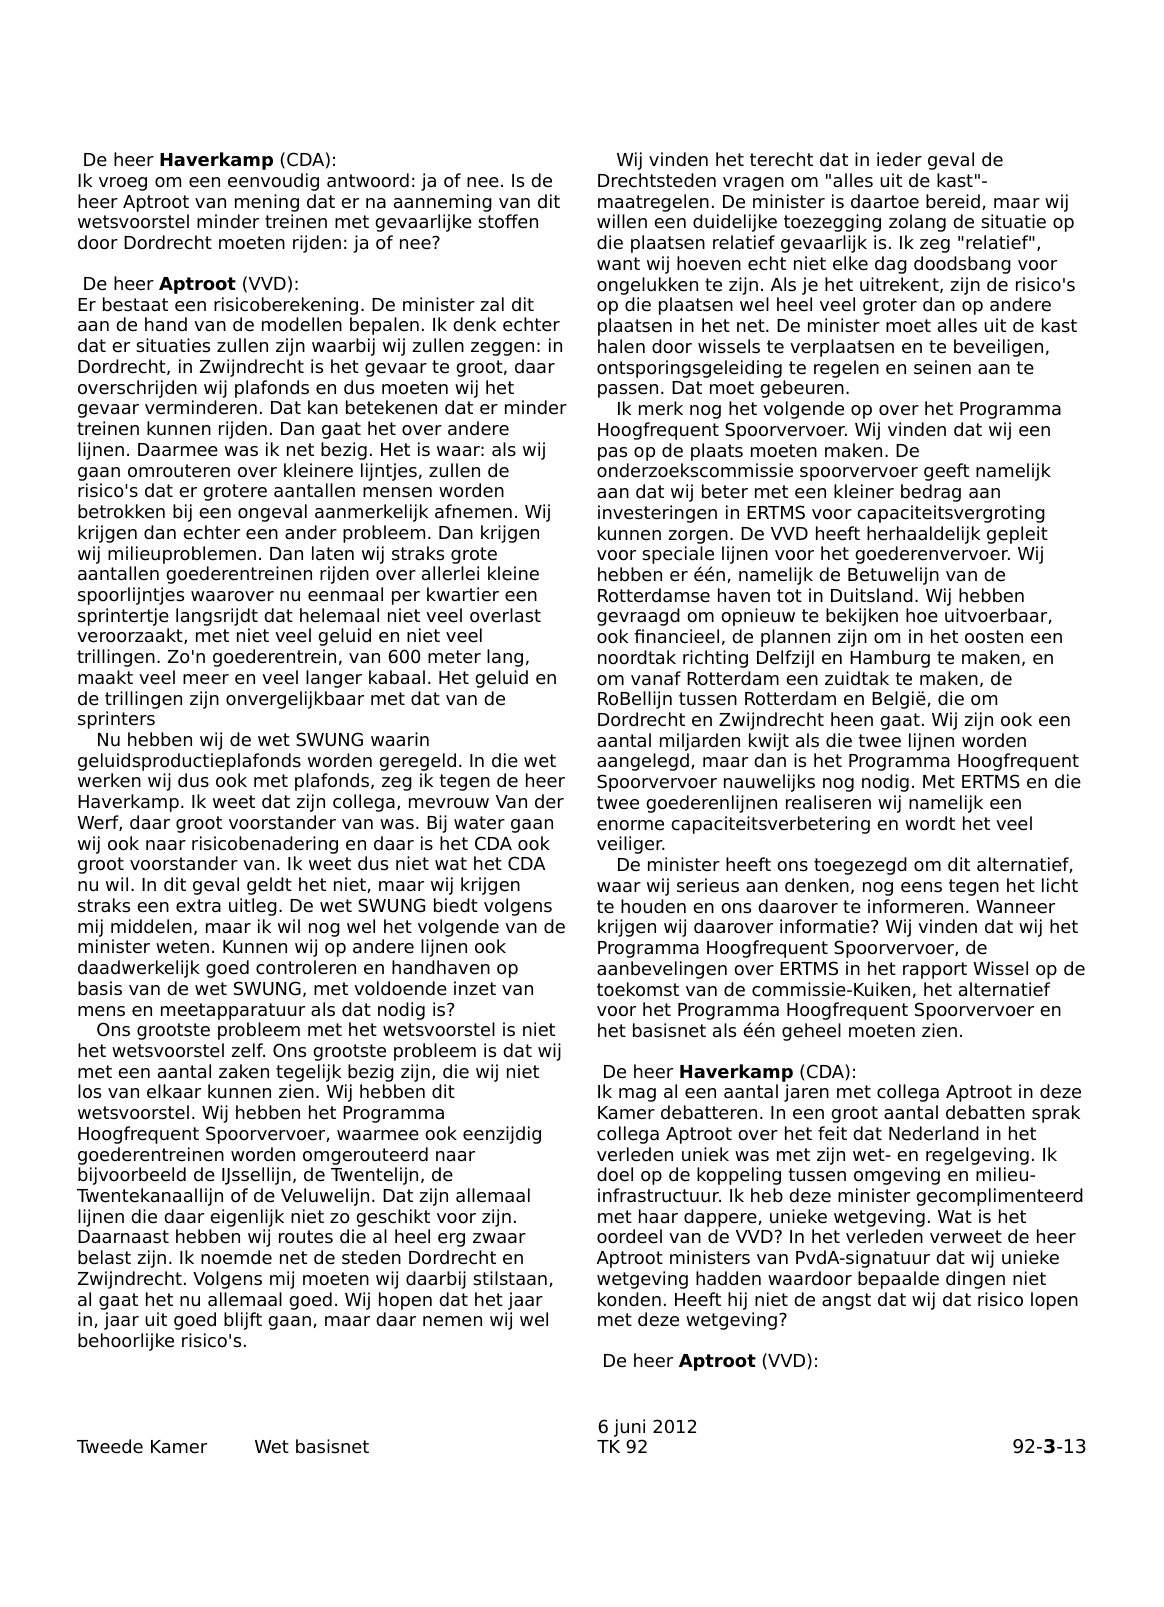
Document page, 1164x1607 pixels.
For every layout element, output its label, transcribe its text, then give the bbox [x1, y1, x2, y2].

text De heer Haverkamp (CDA): [596, 1062, 1087, 1082]
text Nu hebben wij de wet SWUNG waarin geluidsproductieplafonds worden geregeld. In die wet werken wij dus ook met plafonds, zeg ik tegen de heer Haverkamp. Ik weet dat zijn collega, mevrouw Van der Werf, daar groot voorstander van was. Bij water gaan wij ook naar risicobenadering en daar is het CDA ook groot voorstander van. Ik weet dus niet wat het CDA nu wil. In dit geval geldt het niet, maar wij krijgen straks een extra uitleg. De wet SWUNG biedt volgens mij middelen, maar ik wil nog wel het volgende van de minister weten. Kunnen wij op andere lijnen ook daadwerkelijk goed controleren en handhaven op basis van de wet SWUNG, met voldoende inzet van mens en meetapparatuur als dat nodig is? [77, 730, 567, 1020]
text Er bestaat een risicoberekening. De minister zal dit aan de hand van de modellen bepalen. Ik denk echter dat er situaties zullen zijn waarbij wij zullen zeggen: in Dordrecht, in Zwijndrecht is het gevaar te groot, daar overschrijden wij plafonds en dus moeten wij het gevaar verminderen. Dat kan betekenen dat er minder treinen kunnen rijden. Dan gaat het over andere lijnen. Daarmee was ik net bezig. Het is waar: als wij gaan omrouteren over kleinere lijntjes, zullen de risico's dat er grotere aantallen mensen worden betrokken bij een ongeval aanmerkelijk afnemen. Wij krijgen dan echter een ander probleem. Dan krijgen wij milieuproblemen. Dan laten wij straks grote aantallen goederentreinen rijden over allerlei kleine spoorlijntjes waarover nu eenmaal per kwartier een sprintertje langsrijdt dat helemaal niet veel overlast veroorzaakt, met niet veel geluid en niet veel trillingen. Zo'n goederentrein, van 600 meter lang, maakt veel meer en veel langer kabaal. Het geluid en de trillingen zijn onvergelijkbaar met dat van de sprinters [77, 294, 567, 730]
text Ik merk nog het volgende op over het Programma Hoogfrequent Spoorvervoer. Wij vinden dat wij een pas op de plaats moeten maken. De onderzoekscommissie spoorvervoer geeft namelijk aan dat wij beter met een kleiner bedrag aan investeringen in ERTMS voor capaciteitsvergroting kunnen zorgen. De VVD heeft herhaaldelijk gepleit voor speciale lijnen voor het goederenvervoer. Wij hebben er één, namelijk de Betuwelijn van de Rotterdamse haven tot in Duitsland. Wij hebben gevraagd om opnieuw te bekijken hoe uitvoerbaar, ook financieel, de plannen zijn om in het oosten een noordtak richting Delfzijl en Hamburg te maken, en om vanaf Rotterdam een zuidtak te maken, de RoBellijn tussen Rotterdam en België, die om Dordrecht en Zwijndrecht heen gaat. Wij zijn ook een aantal miljarden kwijt als die twee lijnen worden aangelegd, maar dan is het Programma Hoogfrequent Spoorvervoer nauwelijks nog nodig. Met ERTMS en die twee goederenlijnen realiseren wij namelijk een enorme capaciteitsverbetering en wordt het veel veiliger. [596, 399, 1087, 855]
text Ik mag al een aantal jaren met collega Aptroot in deze Kamer debatteren. In een groot aantal debatten sprak collega Aptroot over het feit dat Nederland in het verleden uniek was met zijn wet- en regelgeving. Ik doel op de koppeling tussen omgeving en milieu-infrastructuur. Ik heb deze minister gecomplimenteerd met haar dappere, unieke wetgeving. Wat is het oordeel van de VVD? In het verleden verweet de heer Aptroot ministers van PvdA-signatuur dat wij unieke wetgeving hadden waardoor bepaalde dingen niet konden. Heeft hij niet de angst dat wij dat risico lopen met deze wetgeving? [596, 1082, 1087, 1331]
text De heer Aptroot (VVD): [77, 274, 567, 294]
text De minister heeft ons toegezegd om dit alternatief, waar wij serieus aan denken, nog eens tegen het licht te houden en ons daarover te informeren. Wanneer krijgen wij daarover informatie? Wij vinden dat wij het Programma Hoogfrequent Spoorvervoer, de aanbevelingen over ERTMS in het rapport Wissel op de toekomst van de commissie-Kuiken, het alternatief voor het Programma Hoogfrequent Spoorvervoer en het basisnet als één geheel moeten zien. [596, 855, 1087, 1042]
text De heer Aptroot (VVD): [596, 1351, 1087, 1372]
text Ik vroeg om een eenvoudig antwoord: ja of nee. Is de heer Aptroot van mening dat er na aanneming van dit wetsvoorstel minder treinen met gevaarlijke stoffen door Dordrecht moeten rijden: ja of nee? [77, 171, 567, 254]
text Wij vinden het terecht dat in ieder geval de Drechtsteden vragen om "alles uit de kast"-maatregelen. De minister is daartoe bereid, maar wij willen een duidelijke toezegging zolang de situatie op die plaatsen relatief gevaarlijk is. Ik zeg "relatief", want wij hoeven echt niet elke dag doodsbang voor ongelukken te zijn. Als je het uitrekent, zijn de risico's op die plaatsen wel heel veel groter dan op andere plaatsen in het net. De minister moet alles uit de kast halen door wissels te verplaatsen en te beveiligen, ontsporingsgeleiding te regelen en seinen aan te passen. Dat moet gebeuren. [596, 150, 1087, 399]
text De heer Haverkamp (CDA): [77, 150, 567, 171]
text Ons grootste probleem met het wetsvoorstel is niet het wetsvoorstel zelf. Ons grootste probleem is dat wij met een aantal zaken tegelijk bezig zijn, die wij niet los van elkaar kunnen zien. Wij hebben dit wetsvoorstel. Wij hebben het Programma Hoogfrequent Spoorvervoer, waarmee ook eenzijdig goederentreinen worden omgerouteerd naar bijvoorbeeld de IJssellijn, de Twentelijn, de Twentekanaallijn of de Veluwelijn. Dat zijn allemaal lijnen die daar eigenlijk niet zo geschikt voor zijn. Daarnaast hebben wij routes die al heel erg zwaar belast zijn. Ik noemde net de steden Dordrecht en Zwijndrecht. Volgens mij moeten wij daarbij stilstaan, al gaat het nu allemaal goed. Wij hopen dat het jaar in, jaar uit goed blijft gaan, maar daar nemen wij wel behoorlijke risico's. [77, 1020, 567, 1352]
